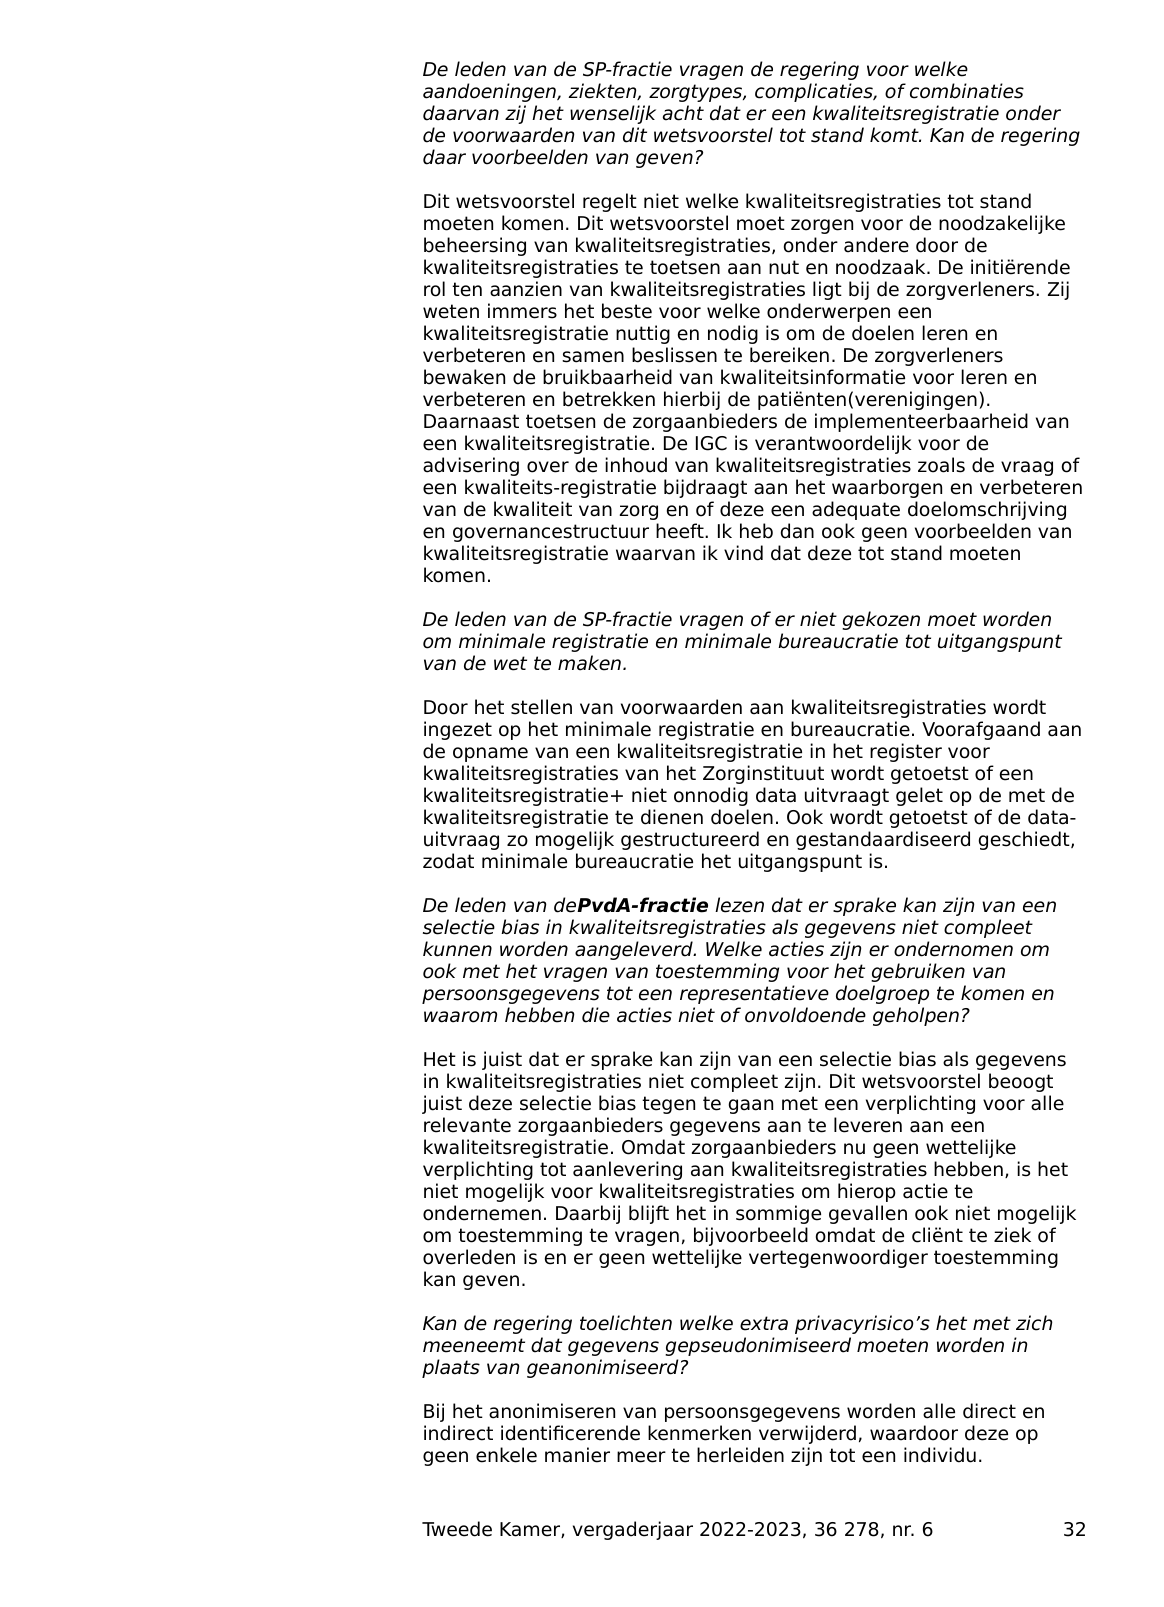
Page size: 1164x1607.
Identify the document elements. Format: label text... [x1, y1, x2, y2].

text De leden van de SP-fractie vragen of er niet gekozen moet worden om minimale registratie en minimale bureaucratie tot uitgangspunt van de wet te maken. [422, 609, 1087, 675]
text Het is juist dat er sprake kan zijn van een selectie bias als gegevens in kwaliteitsregistraties niet compleet zijn. Dit wetsvoorstel beoogt juist deze selectie bias tegen te gaan met een verplichting voor alle relevante zorgaanbieders gegevens aan te leveren aan een kwaliteitsregistratie. Omdat zorgaanbieders nu geen wettelijke verplichting tot aanlevering aan kwaliteitsregistraties hebben, is het niet mogelijk voor kwaliteitsregistraties om hierop actie te ondernemen. Daarbij blijft het in sommige gevallen ook niet mogelijk om toestemming te vragen, bijvoorbeeld omdat de cliënt te ziek of overleden is en er geen wettelijke vertegenwoordiger toestemming kan geven. [422, 1049, 1087, 1291]
text Dit wetsvoorstel regelt niet welke kwaliteitsregistraties tot stand moeten komen. Dit wetsvoorstel moet zorgen voor de noodzakelijke beheersing van kwaliteitsregistraties, onder andere door de kwaliteitsregistraties te toetsen aan nut en noodzaak. De initiërende rol ten aanzien van kwaliteitsregistraties ligt bij de zorgverleners. Zij weten immers het beste voor welke onderwerpen een kwaliteitsregistratie nuttig en nodig is om de doelen leren en verbeteren en samen beslissen te bereiken. De zorgverleners bewaken de bruikbaarheid van kwaliteitsinformatie voor leren en verbeteren en betrekken hierbij de patiënten(verenigingen). Daarnaast toetsen de zorgaanbieders de implementeerbaarheid van een kwaliteitsregistratie. De IGC is verantwoordelijk voor de advisering over de inhoud van kwaliteitsregistraties zoals de vraag of een kwaliteits-registratie bijdraagt aan het waarborgen en verbeteren van de kwaliteit van zorg en of deze een adequate doelomschrijving en governancestructuur heeft. Ik heb dan ook geen voorbeelden van kwaliteitsregistratie waarvan ik vind dat deze tot stand moeten komen. [422, 191, 1087, 587]
text Bij het anonimiseren van persoonsgegevens worden alle direct en indirect identificerende kenmerken verwijderd, waardoor deze op geen enkele manier meer te herleiden zijn tot een individu. [422, 1401, 1087, 1467]
text Door het stellen van voorwaarden aan kwaliteitsregistraties wordt ingezet op het minimale registratie en bureaucratie. Voorafgaand aan de opname van een kwaliteitsregistratie in het register voor kwaliteitsregistraties van het Zorginstituut wordt getoetst of een kwaliteitsregistratie+ niet onnodig data uitvraagt gelet op de met de kwaliteitsregistratie te dienen doelen. Ook wordt getoetst of de data-uitvraag zo mogelijk gestructureerd en gestandaardiseerd geschiedt, zodat minimale bureaucratie het uitgangspunt is. [422, 697, 1087, 873]
text De leden van de SP-fractie vragen de regering voor welke aandoeningen, ziekten, zorgtypes, complicaties, of combinaties daarvan zij het wenselijk acht dat er een kwaliteitsregistratie onder de voorwaarden van dit wetsvoorstel tot stand komt. Kan de regering daar voorbeelden van geven? [422, 59, 1087, 169]
text De leden van dePvdA-fractie lezen dat er sprake kan zijn van een selectie bias in kwaliteitsregistraties als gegevens niet compleet kunnen worden aangeleverd. Welke acties zijn er ondernomen om ook met het vragen van toestemming voor het gebruiken van persoonsgegevens tot een representatieve doelgroep te komen en waarom hebben die acties niet of onvoldoende geholpen? [422, 895, 1087, 1027]
text Kan de regering toelichten welke extra privacyrisico’s het met zich meeneemt dat gegevens gepseudonimiseerd moeten worden in plaats van geanonimiseerd? [422, 1313, 1087, 1379]
